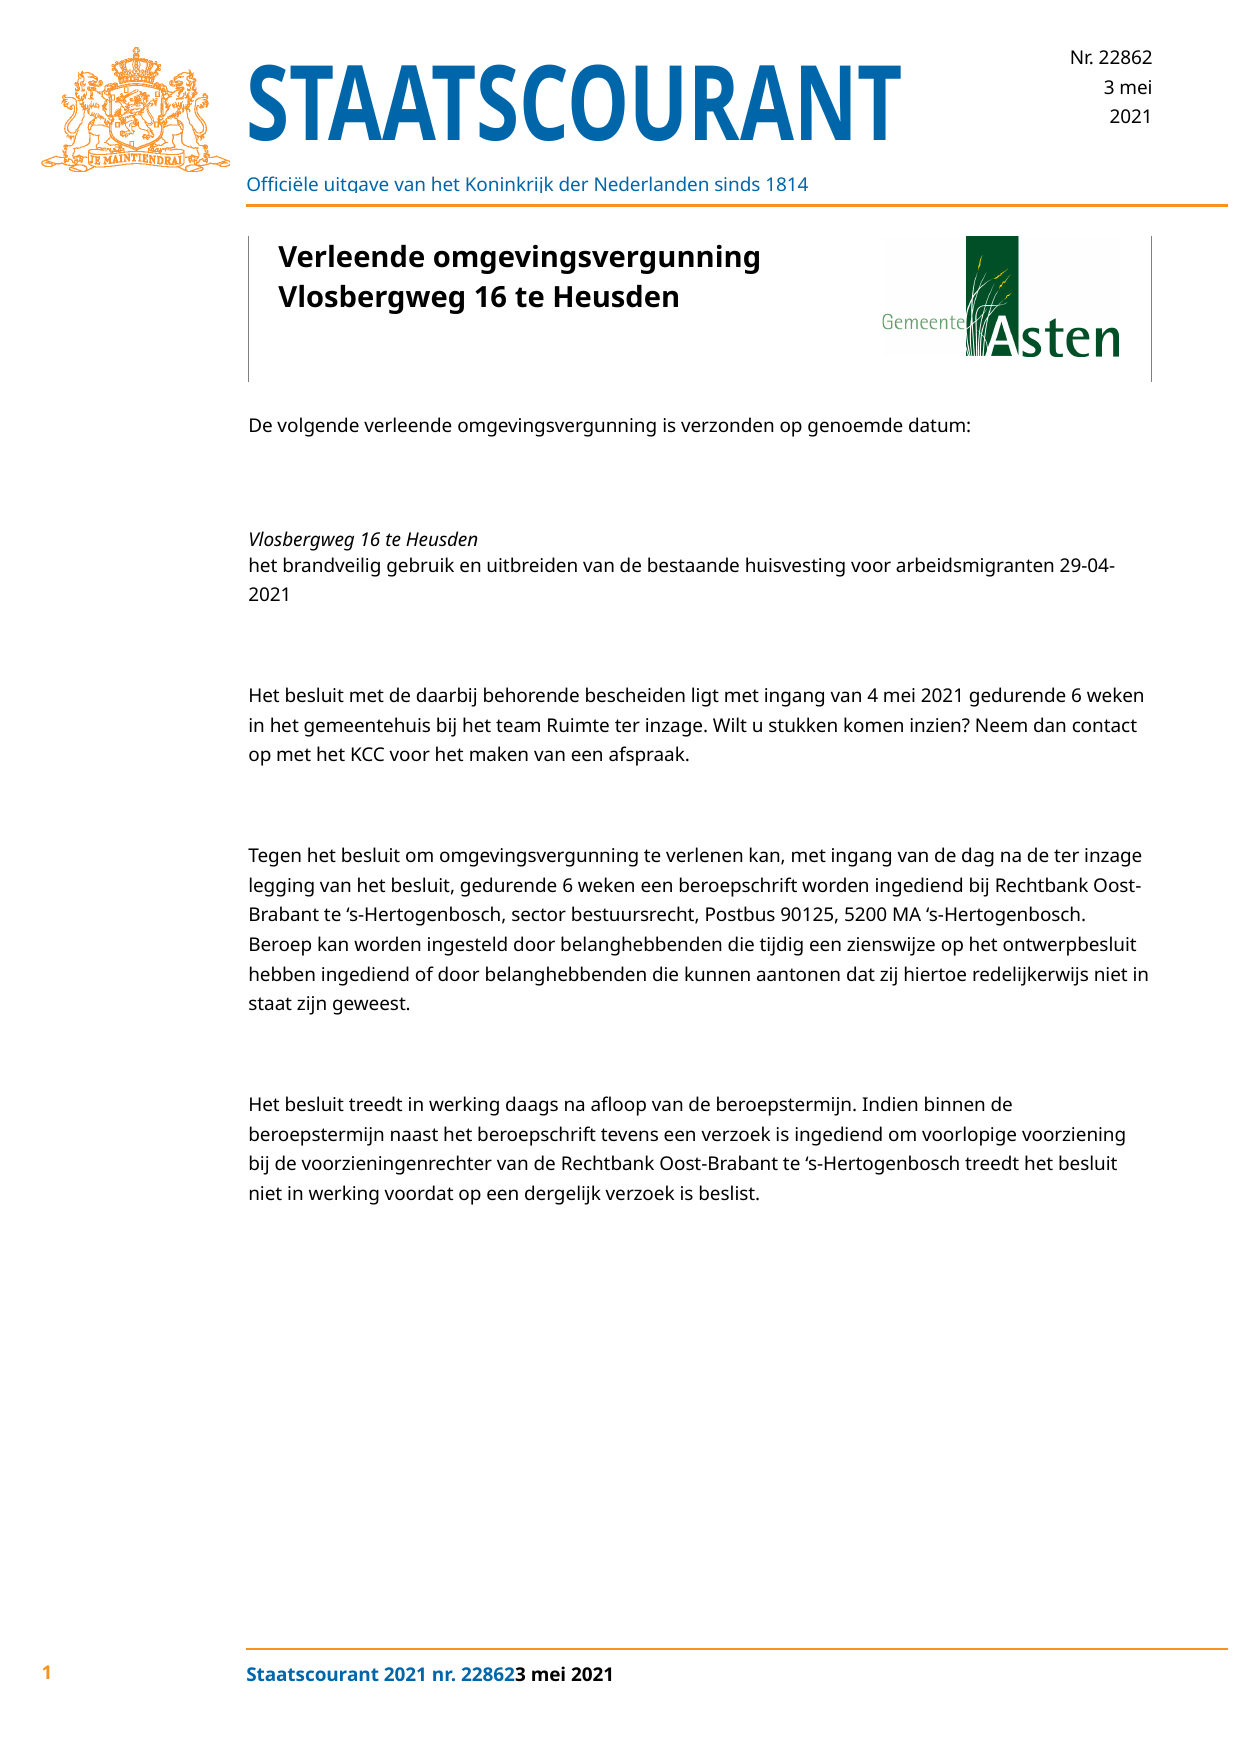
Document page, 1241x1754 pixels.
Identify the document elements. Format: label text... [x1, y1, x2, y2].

picture [882, 236, 1119, 357]
text De volgende verleende omgevingsvergunning is verzonden op genoemde datum: [248, 412, 1152, 438]
table_header Verleende omgevingsvergunning Vlosbergweg 16 te Heusden [249, 236, 850, 382]
text Het besluit treedt in werking daags na afloop van de beroepstermijn. Indien binnen de beroepstermijn naast het beroepschrift tevens een verzoek is ingediend om voorlopige voorziening bij de voorzieningenrechter van de Rechtbank Oost-Brabant te ‘s-Hertogenbosch treedt het besluit niet in werking voordat op een dergelijk verzoek is beslist. [248, 1091, 1152, 1206]
picture [41, 47, 231, 172]
text Vlosbergweg 16 te Heusden [248, 526, 1152, 552]
text het brandveilig gebruik en uitbreiden van de bestaande huisvesting voor arbeidsmigranten 29-04-2021 [248, 552, 1152, 607]
text Het besluit met de daarbij behorende bescheiden ligt met ingang van 4 mei 2021 gedurende 6 weken in het gemeentehuis bij het team Ruimte ter inzage. Wilt u stukken komen inzien? Neem dan contact op met het KCC voor het maken van een afspraak. [248, 682, 1152, 767]
text Tegen het besluit om omgevingsvergunning te verlenen kan, met ingang van de dag na de ter inzage legging van het besluit, gedurende 6 weken een beroepschrift worden ingediend bij Rechtbank Oost-Brabant te ‘s-Hertogenbosch, sector bestuursrecht, Postbus 90125, 5200 MA ‘s-Hertogenbosch. Beroep kan worden ingesteld door belanghebbenden die tijdig een zienswijze op het ontwerpbesluit hebben ingediend of door belanghebbenden die kunnen aantonen dat zij hiertoe redelijkerwijs niet in staat zijn geweest. [248, 842, 1152, 1016]
table_header [850, 236, 1151, 382]
